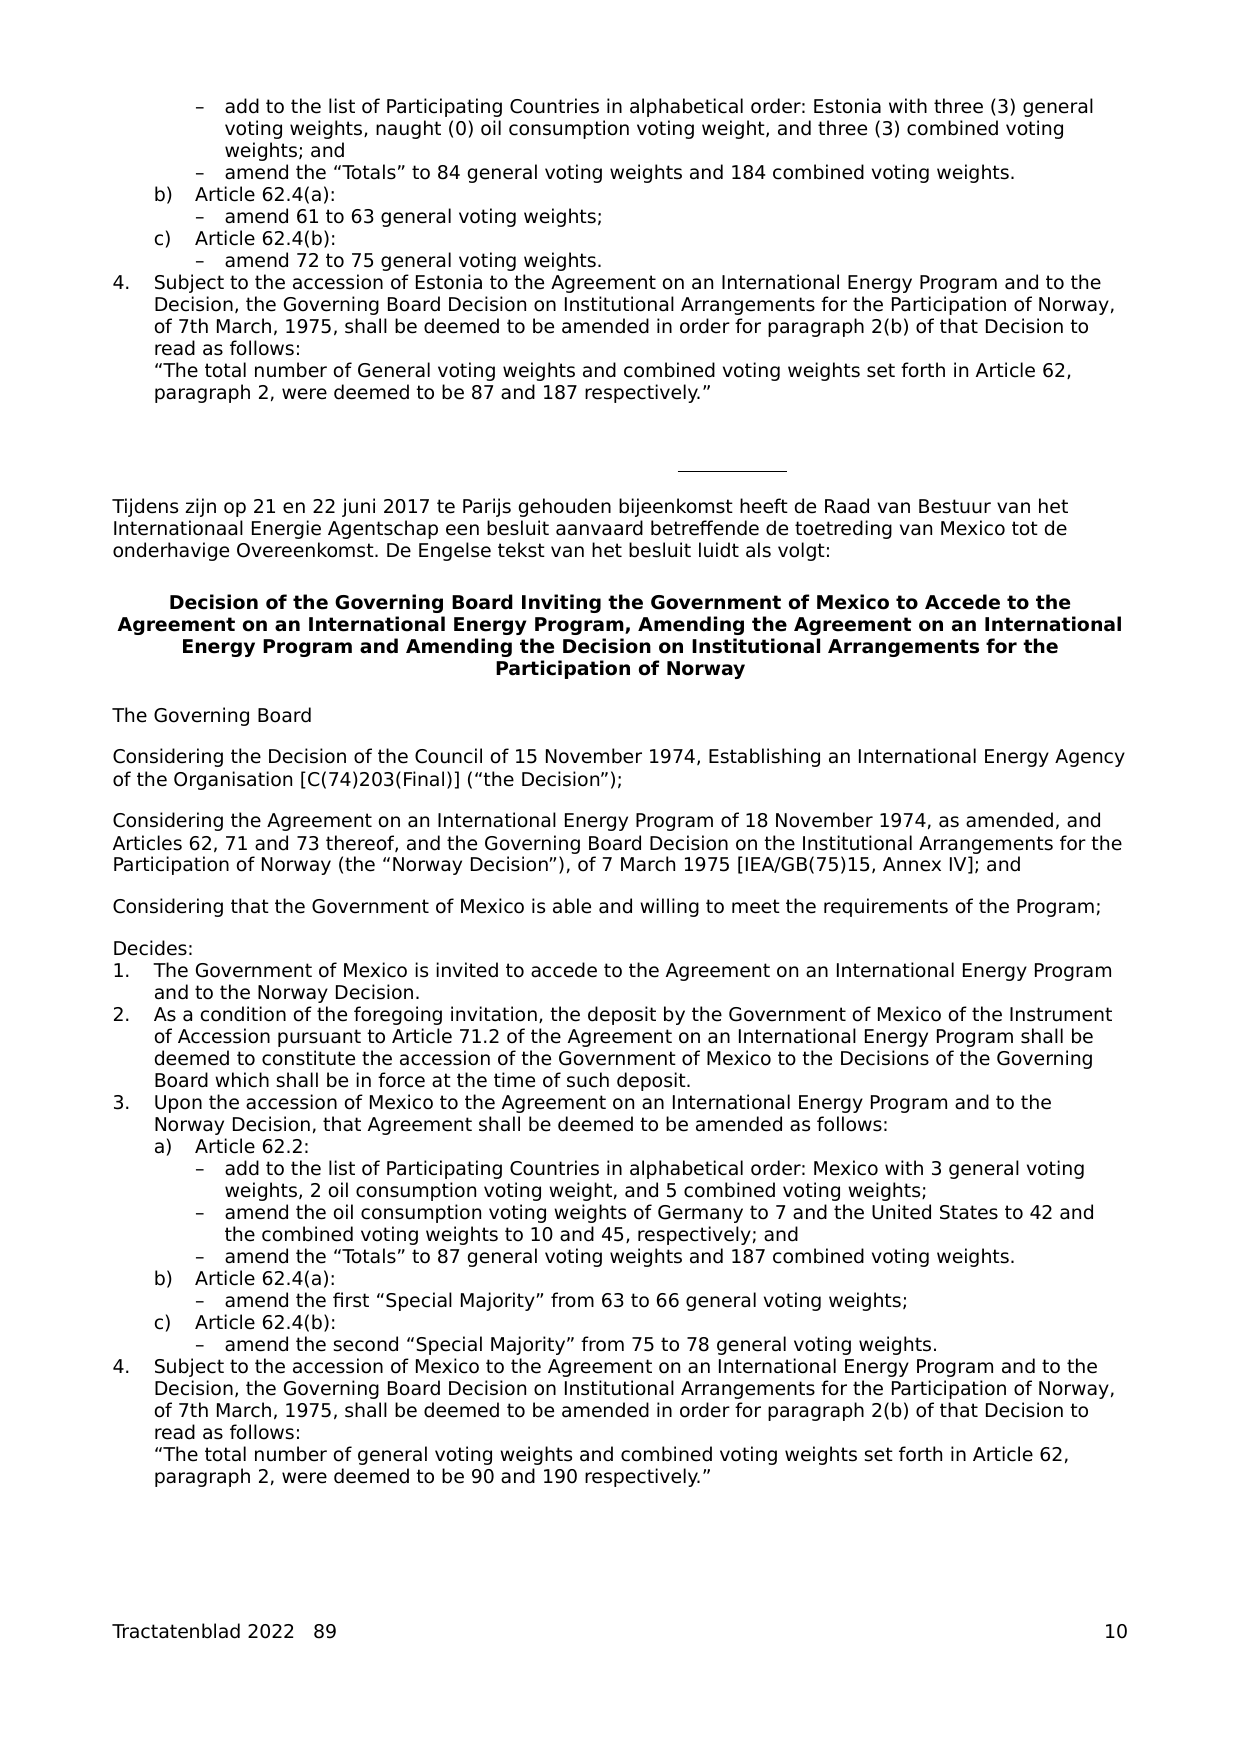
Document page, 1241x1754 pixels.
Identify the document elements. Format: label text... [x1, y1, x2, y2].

text The Governing Board [112, 704, 1128, 726]
text b) Article 62.4(a): [153, 1268, 1128, 1290]
text – amend the oil consumption voting weights of Germany to 7 and the United States to 42 and the combined voting weights to 10 and 45, respectively; and [195, 1202, 1128, 1246]
text c) Article 62.4(b): [153, 1312, 1128, 1334]
text – amend the second “Special Majority” from 75 to 78 general voting weights. [195, 1334, 1128, 1356]
text b) Article 62.4(a): [153, 184, 1128, 206]
text – amend 61 to 63 general voting weights; [195, 206, 1128, 228]
text Decides: [112, 938, 1128, 960]
subtitle Decision of the Governing Board Inviting the Government of Mexico to Accede to the Agreement on an International Energy Program, Amending the Agreement on an International Energy Program and Amending the Decision on Institutional Arrangements for the Participation of Norway [112, 592, 1128, 679]
text – add to the list of Participating Countries in alphabetical order: Estonia with three (3) general voting weights, naught (0) oil consumption voting weight, and three (3) combined voting weights; and [195, 96, 1128, 162]
text – add to the list of Participating Countries in alphabetical order: Mexico with 3 general voting weights, 2 oil consumption voting weight, and 5 combined voting weights; [195, 1158, 1128, 1202]
text 2. As a condition of the foregoing invitation, the deposit by the Government of Mexico of the Instrument of Accession pursuant to Article 71.2 of the Agreement on an International Energy Program shall be deemed to constitute the accession of the Government of Mexico to the Decisions of the Governing Board which shall be in force at the time of such deposit. [112, 1004, 1128, 1092]
text 4. Subject to the accession of Estonia to the Agreement on an International Energy Program and to the Decision, the Governing Board Decision on Institutional Arrangements for the Participation of Norway, of 7th March, 1975, shall be deemed to be amended in order for paragraph 2(b) of that Decision to read as follows: [112, 272, 1128, 360]
text Considering the Decision of the Council of 15 November 1974, Establishing an International Energy Agency of the Organisation [C(74)203(Final)] (“the Decision”); [112, 746, 1128, 790]
text 3. Upon the accession of Mexico to the Agreement on an International Energy Program and to the Norway Decision, that Agreement shall be deemed to be amended as follows: [112, 1092, 1128, 1136]
text 4. Subject to the accession of Mexico to the Agreement on an International Energy Program and to the Decision, the Governing Board Decision on Institutional Arrangements for the Participation of Norway, of 7th March, 1975, shall be deemed to be amended in order for paragraph 2(b) of that Decision to read as follows: [112, 1356, 1128, 1444]
text – amend 72 to 75 general voting weights. [195, 250, 1128, 272]
text Tijdens zijn op 21 en 22 juni 2017 te Parijs gehouden bijeenkomst heeft de Raad van Bestuur van het Internationaal Energie Agentschap een besluit aanvaard betreffende de toetreding van Mexico tot de onderhavige Overeenkomst. De Engelse tekst van het besluit luidt als volgt: [112, 496, 1128, 562]
text Considering that the Government of Mexico is able and willing to meet the requirements of the Program; [112, 896, 1128, 918]
text – amend the first “Special Majority” from 63 to 66 general voting weights; [195, 1290, 1128, 1312]
text a) Article 62.2: [153, 1136, 1128, 1158]
text “The total number of General voting weights and combined voting weights set forth in Article 62, paragraph 2, were deemed to be 87 and 187 respectively.” [153, 360, 1128, 404]
text 1. The Government of Mexico is invited to accede to the Agreement on an International Energy Program and to the Norway Decision. [112, 960, 1128, 1004]
text “The total number of general voting weights and combined voting weights set forth in Article 62, paragraph 2, were deemed to be 90 and 190 respectively.” [153, 1444, 1128, 1488]
text – amend the “Totals” to 84 general voting weights and 184 combined voting weights. [195, 162, 1128, 184]
text – amend the “Totals” to 87 general voting weights and 187 combined voting weights. [195, 1246, 1128, 1268]
text c) Article 62.4(b): [153, 228, 1128, 250]
text Considering the Agreement on an International Energy Program of 18 November 1974, as amended, and Articles 62, 71 and 73 thereof, and the Governing Board Decision on the Institutional Arrangements for the Participation of Norway (the “Norway Decision”), of 7 March 1975 [IEA/GB(75)15, Annex IV]; and [112, 810, 1128, 876]
